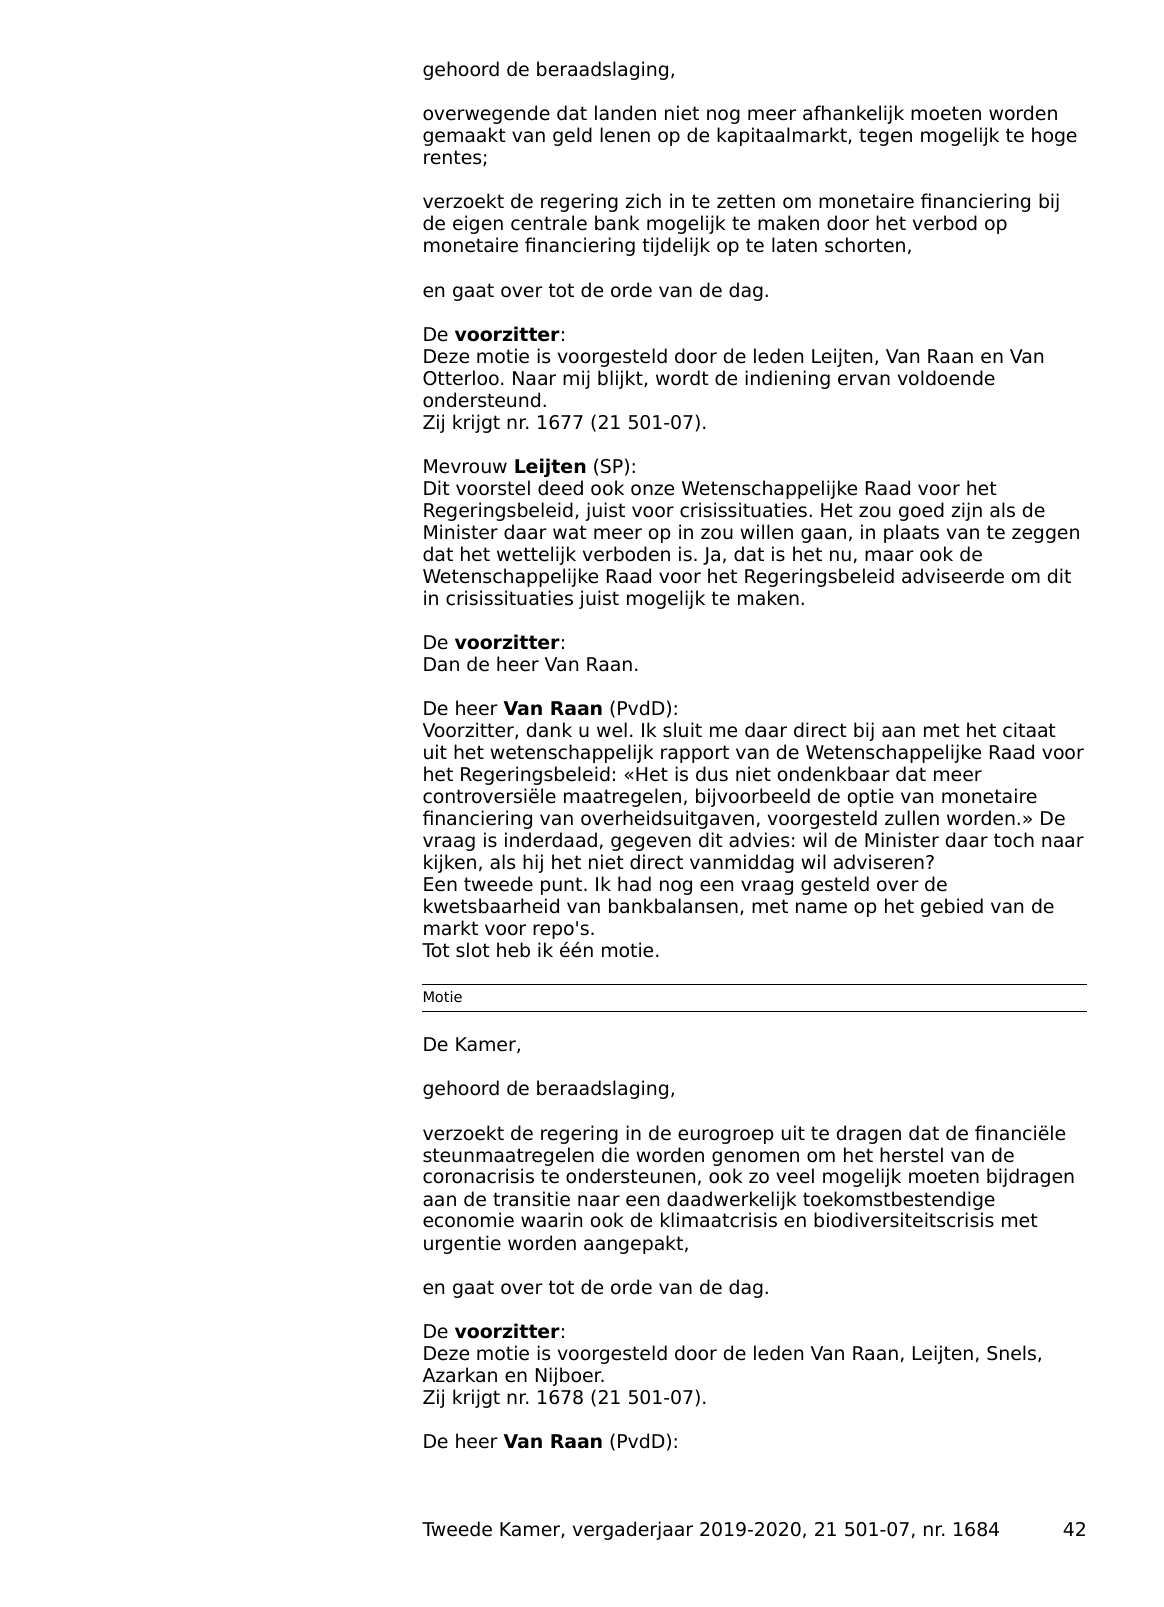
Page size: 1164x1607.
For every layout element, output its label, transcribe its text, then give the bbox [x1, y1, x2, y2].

text Zij krijgt nr. 1678 (21 501-07). [422, 1387, 1087, 1409]
text Mevrouw Leijten (SP): [422, 456, 1087, 478]
table_header Motie [422, 985, 1087, 1011]
text Zij krijgt nr. 1677 (21 501-07). [422, 412, 1087, 433]
text Tot slot heb ik één motie. [422, 940, 1087, 962]
text gehoord de beraadslaging, [422, 59, 1087, 81]
text De voorzitter: [422, 324, 1087, 346]
text Dit voorstel deed ook onze Wetenschappelijke Raad voor het Regeringsbeleid, juist voor crisissituaties. Het zou goed zijn als de Minister daar wat meer op in zou willen gaan, in plaats van te zeggen dat het wettelijk verboden is. Ja, dat is het nu, maar ook de Wetenschappelijke Raad voor het Regeringsbeleid adviseerde om dit in crisissituaties juist mogelijk te maken. [422, 478, 1087, 609]
text Een tweede punt. Ik had nog een vraag gesteld over de kwetsbaarheid van bankbalansen, met name op het gebied van de markt voor repo's. [422, 874, 1087, 940]
text overwegende dat landen niet nog meer afhankelijk moeten worden gemaakt van geld lenen op de kapitaalmarkt, tegen mogelijk te hoge rentes; [422, 103, 1087, 169]
text Deze motie is voorgesteld door de leden Leijten, Van Raan en Van Otterloo. Naar mij blijkt, wordt de indiening ervan voldoende ondersteund. [422, 346, 1087, 412]
text De heer Van Raan (PvdD): [422, 1431, 1087, 1453]
text gehoord de beraadslaging, [422, 1078, 1087, 1100]
text De voorzitter: [422, 632, 1087, 654]
text verzoekt de regering zich in te zetten om monetaire financiering bij de eigen centrale bank mogelijk te maken door het verbod op monetaire financiering tijdelijk op te laten schorten, [422, 191, 1087, 257]
text De voorzitter: [422, 1321, 1087, 1343]
text en gaat over tot de orde van de dag. [422, 1277, 1087, 1298]
text De heer Van Raan (PvdD): [422, 698, 1087, 720]
text verzoekt de regering in de eurogroep uit te dragen dat de financiële steunmaatregelen die worden genomen om het herstel van de coronacrisis te ondersteunen, ook zo veel mogelijk moeten bijdragen aan de transitie naar een daadwerkelijk toekomstbestendige economie waarin ook de klimaatcrisis en biodiversiteitscrisis met urgentie worden aangepakt, [422, 1122, 1087, 1254]
text Deze motie is voorgesteld door de leden Van Raan, Leijten, Snels, Azarkan en Nijboer. [422, 1343, 1087, 1387]
text en gaat over tot de orde van de dag. [422, 279, 1087, 301]
text Dan de heer Van Raan. [422, 654, 1087, 676]
text Voorzitter, dank u wel. Ik sluit me daar direct bij aan met het citaat uit het wetenschappelijk rapport van de Wetenschappelijke Raad voor het Regeringsbeleid: «Het is dus niet ondenkbaar dat meer controversiële maatregelen, bijvoorbeeld de optie van monetaire financiering van overheidsuitgaven, voorgesteld zullen worden.» De vraag is inderdaad, gegeven dit advies: wil de Minister daar toch naar kijken, als hij het niet direct vanmiddag wil adviseren? [422, 720, 1087, 874]
text De Kamer, [422, 1034, 1087, 1056]
